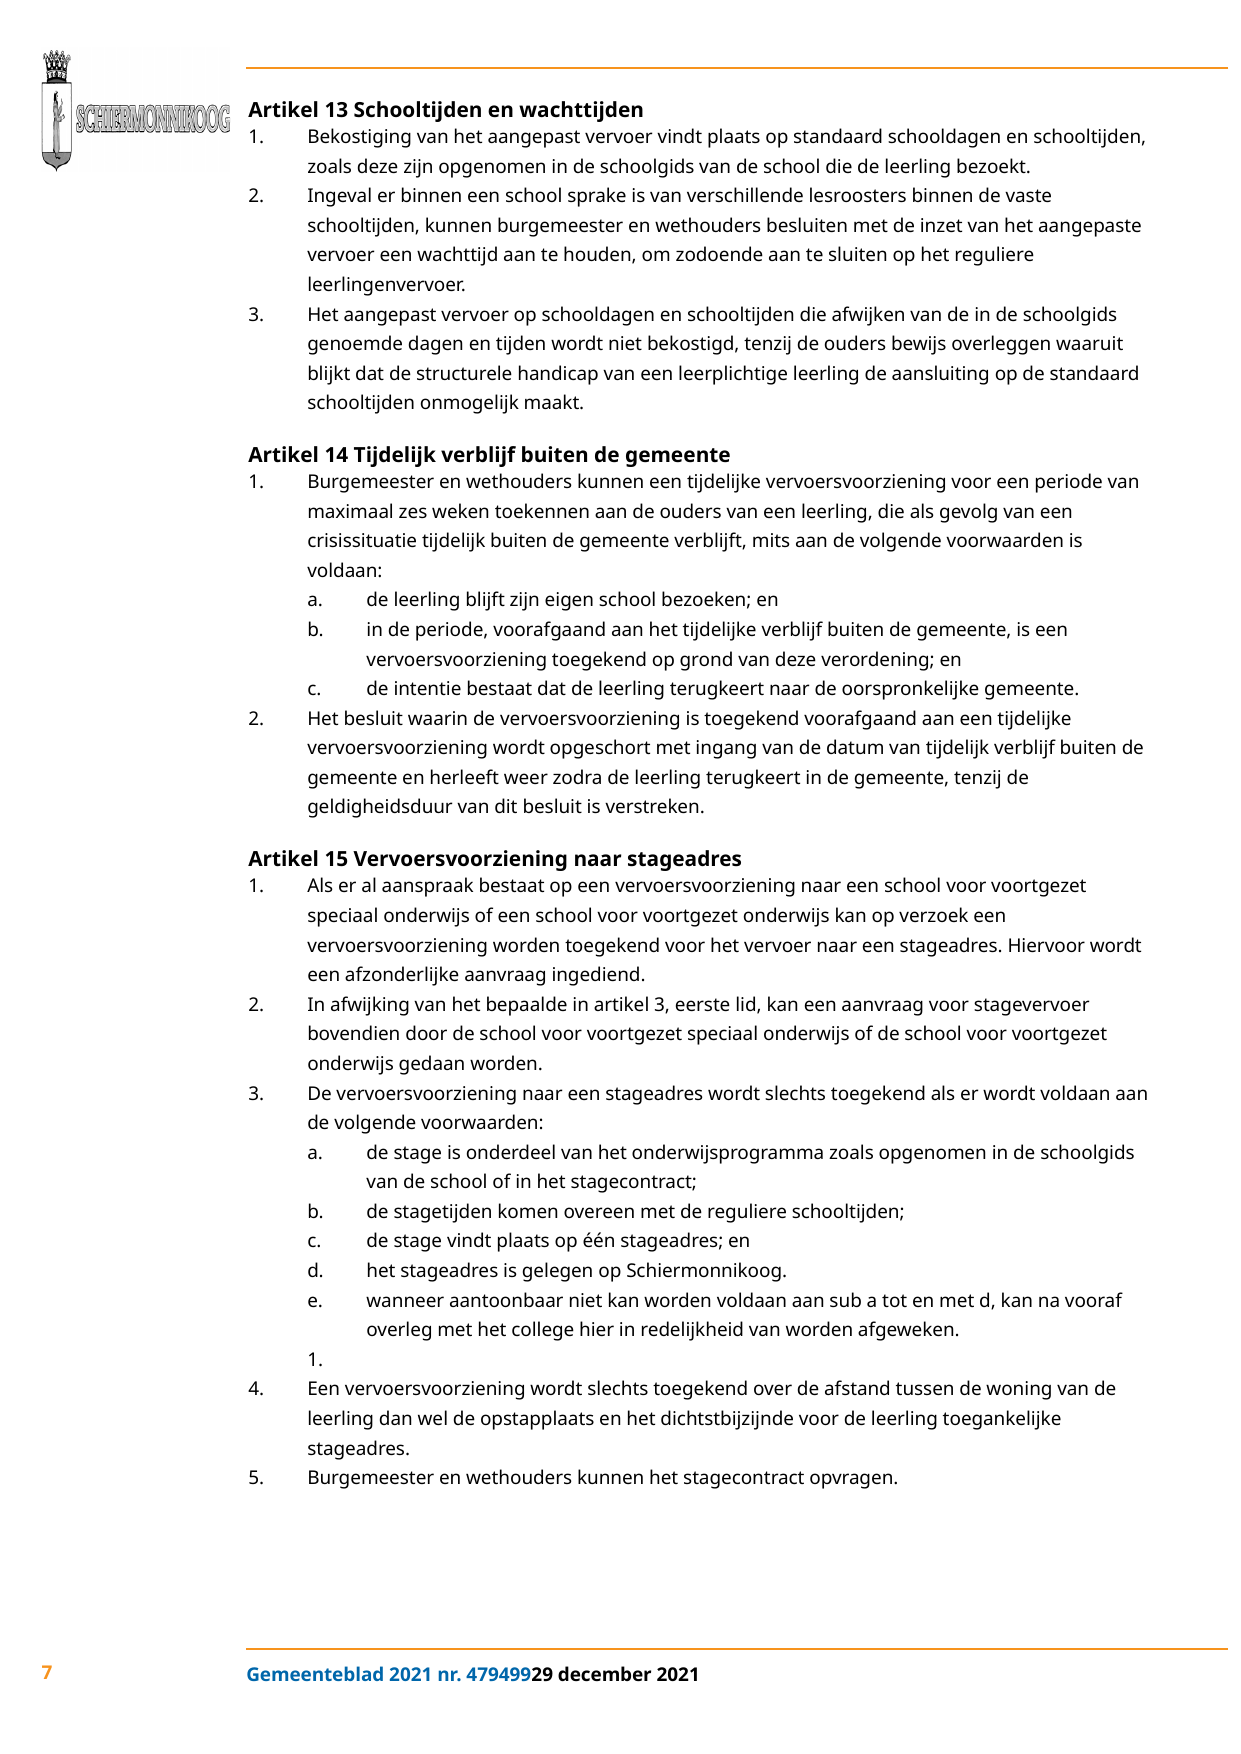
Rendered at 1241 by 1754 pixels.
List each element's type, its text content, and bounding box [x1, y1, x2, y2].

list Een vervoersvoorziening wordt slechts toegekend over de afstand tussen de woning van de leerling dan wel de opstapplaats en het dichtstbijzijnde voor de leerling toegankelijke stageadres. [248, 1376, 1152, 1460]
list de stage vindt plaats op één stageadres; en [307, 1228, 1152, 1253]
text Artikel 13 Schooltijden en wachttijden [248, 95, 1152, 123]
list de stagetijden komen overeen met de reguliere schooltijden; [307, 1198, 1152, 1224]
list Burgemeester en wethouders kunnen het stagecontract opvragen. [248, 1464, 1152, 1490]
text Artikel 15 Vervoersvoorziening naar stageadres [248, 844, 1152, 873]
list Als er al aanspraak bestaat op een vervoersvoorziening naar een school voor voortgezet speciaal onderwijs of een school voor voortgezet onderwijs kan op verzoek een vervoersvoorziening worden toegekend voor het vervoer naar een stageadres. Hiervoor wordt een afzonderlijke aanvraag ingediend. [248, 873, 1152, 987]
list Burgemeester en wethouders kunnen een tijdelijke vervoersvoorziening voor een periode van maximaal zes weken toekennen aan de ouders van een leerling, die als gevolg van een crisissituatie tijdelijk buiten de gemeente verblijft, mits aan de volgende voorwaarden is voldaan: [248, 468, 1152, 583]
list Bekostiging van het aangepast vervoer vindt plaats op standaard schooldagen en schooltijden, zoals deze zijn opgenomen in de schoolgids van de school die de leerling bezoekt. [248, 123, 1152, 178]
list in de periode, voorafgaand aan het tijdelijke verblijf buiten de gemeente, is een vervoersvoorziening toegekend op grond van deze verordening; en [307, 616, 1152, 672]
picture [41, 47, 231, 172]
list De vervoersvoorziening naar een stageadres wordt slechts toegekend als er wordt voldaan aan de volgende voorwaarden: [248, 1080, 1152, 1135]
list Ingeval er binnen een school sprake is van verschillende lesroosters binnen de vaste schooltijden, kunnen burgemeester en wethouders besluiten met de inzet van het aangepaste vervoer een wachttijd aan te houden, om zodoende aan te sluiten op het reguliere leerlingenvervoer. [248, 182, 1152, 297]
list Het besluit waarin de vervoersvoorziening is toegekend voorafgaand aan een tijdelijke vervoersvoorziening wordt opgeschort met ingang van de datum van tijdelijk verblijf buiten de gemeente en herleeft weer zodra de leerling terugkeert in de gemeente, tenzij de geldigheidsduur van dit besluit is verstreken. [248, 705, 1152, 819]
list de intentie bestaat dat de leerling terugkeert naar de oorspronkelijke gemeente. [307, 675, 1152, 701]
list de leerling blijft zijn eigen school bezoeken; en [307, 587, 1152, 612]
list de stage is onderdeel van het onderwijsprogramma zoals opgenomen in de schoolgids van de school of in het stagecontract; [307, 1139, 1152, 1194]
list het stageadres is gelegen op Schiermonnikoog. [307, 1257, 1152, 1283]
text Artikel 14 Tijdelijk verblijf buiten de gemeente [248, 440, 1152, 468]
list wanneer aantoonbaar niet kan worden voldaan aan sub a tot en met d, kan na vooraf overleg met het college hier in redelijkheid van worden afgeweken. [307, 1287, 1152, 1342]
list In afwijking van het bepaalde in artikel 3, eerste lid, kan een aanvraag voor stagevervoer bovendien door de school voor voortgezet speciaal onderwijs of de school voor voortgezet onderwijs gedaan worden. [248, 991, 1152, 1076]
list Het aangepast vervoer op schooldagen en schooltijden die afwijken van de in de schoolgids genoemde dagen en tijden wordt niet bekostigd, tenzij de ouders bewijs overleggen waaruit blijkt dat de structurele handicap van een leerplichtige leerling de aansluiting op de standaard schooltijden onmogelijk maakt. [248, 301, 1152, 415]
